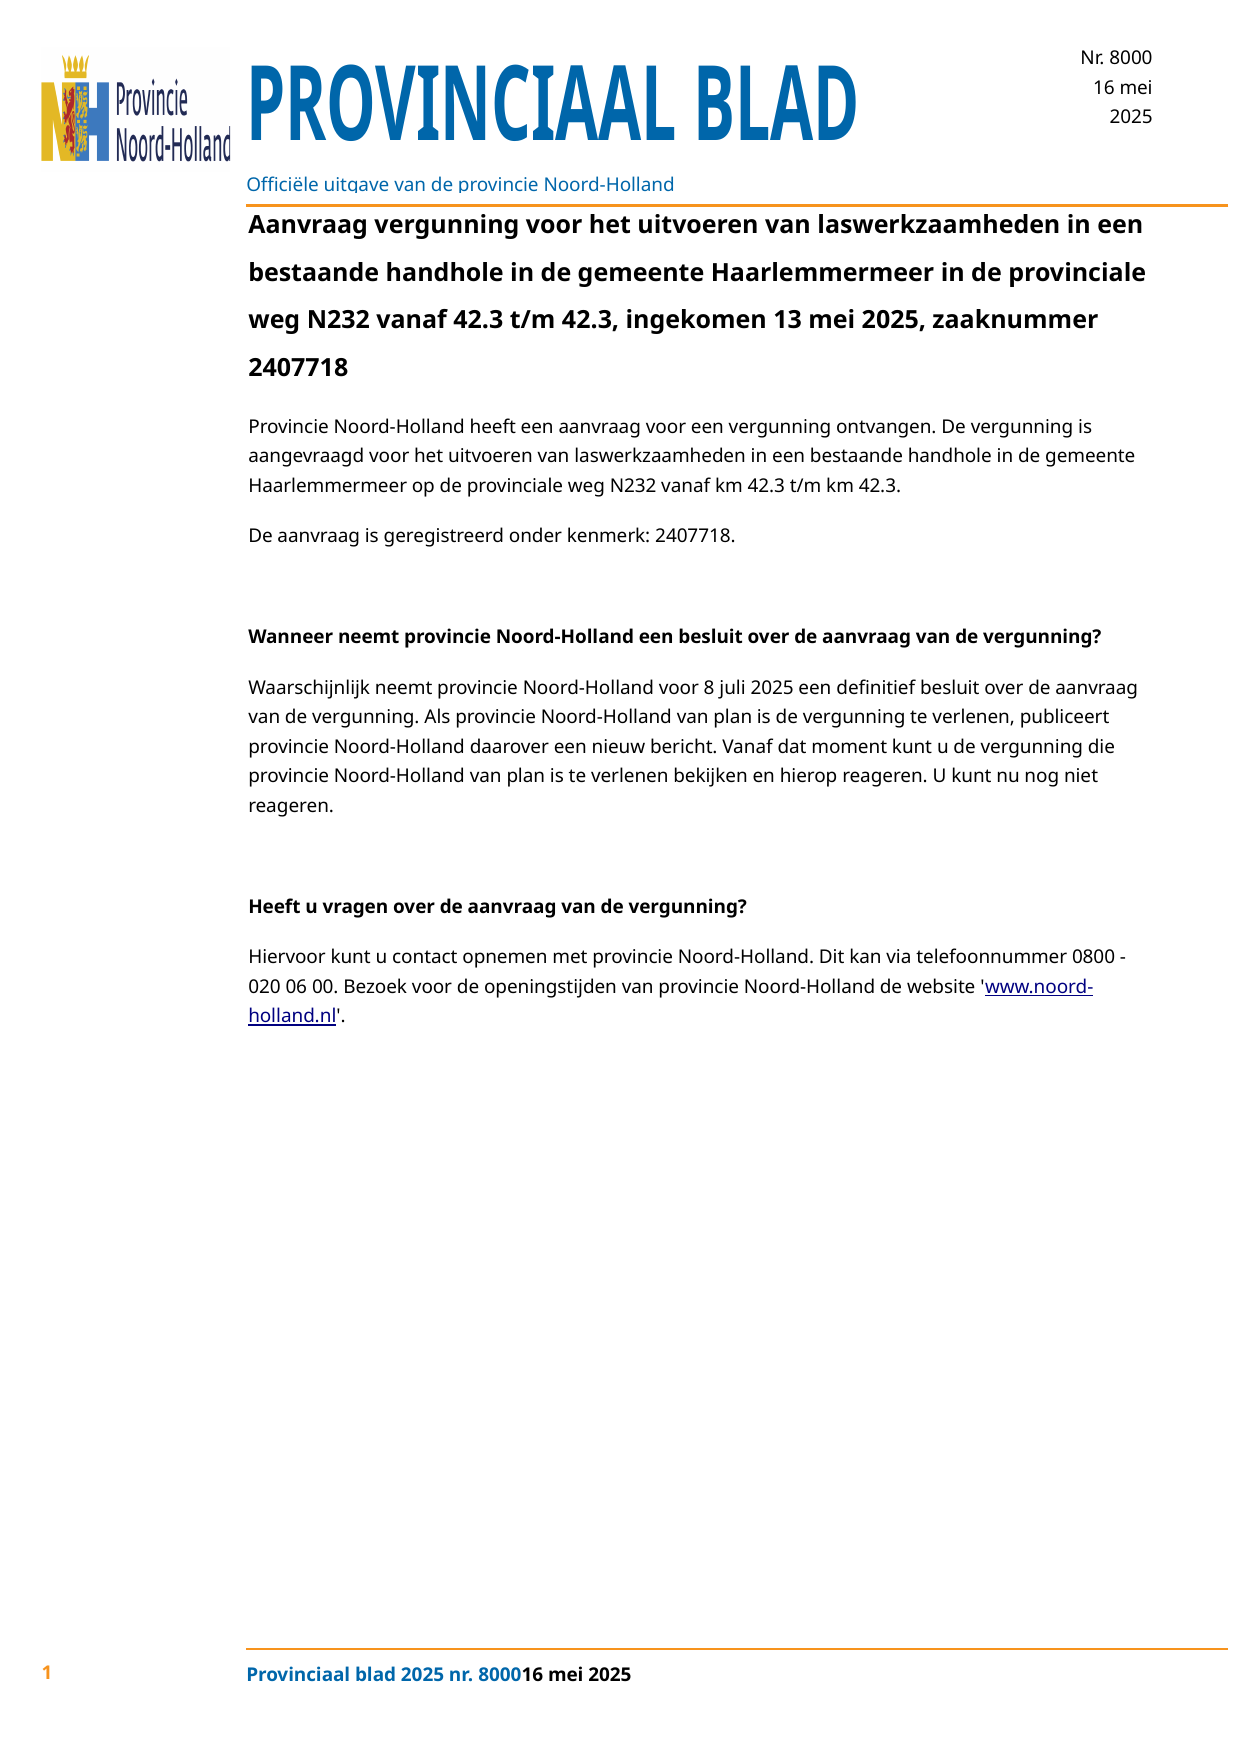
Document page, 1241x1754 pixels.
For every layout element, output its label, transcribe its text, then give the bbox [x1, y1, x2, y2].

text Hiervoor kunt u contact opnemen met provincie Noord-Holland. Dit kan via telefoonnummer 0800 - 020 06 00. Bezoek voor de openingstijden van provincie Noord-Holland de website 'www.noord-holland.nl'. [248, 943, 1152, 1028]
text De aanvraag is geregistreerd onder kenmerk: 2407718. [248, 523, 1152, 548]
text Heeft u vragen over de aanvraag van de vergunning? [248, 893, 1152, 919]
text Aanvraag vergunning voor het uitvoeren van laswerkzaamheden in een bestaande handhole in de gemeente Haarlemmermeer in de provinciale weg N232 vanaf 42.3 t/m 42.3, ingekomen 13 mei 2025, zaaknummer 2407718 [248, 207, 1152, 384]
text Waarschijnlijk neemt provincie Noord-Holland voor 8 juli 2025 een definitief besluit over de aanvraag van de vergunning. Als provincie Noord-Holland van plan is de vergunning te verlenen, publiceert provincie Noord-Holland daarover een nieuw bericht. Vanaf dat moment kunt u de vergunning die provincie Noord-Holland van plan is te verlenen bekijken en hierop reageren. U kunt nu nog niet reageren. [248, 674, 1152, 818]
text Provincie Noord-Holland heeft een aanvraag voor een vergunning ontvangen. De vergunning is aangevraagd voor het uitvoeren van laswerkzaamheden in een bestaande handhole in de gemeente Haarlemmermeer op de provinciale weg N232 vanaf km 42.3 t/m km 42.3. [248, 413, 1152, 498]
text Wanneer neemt provincie Noord-Holland een besluit over de aanvraag van de vergunning? [248, 623, 1152, 649]
picture [41, 47, 231, 172]
